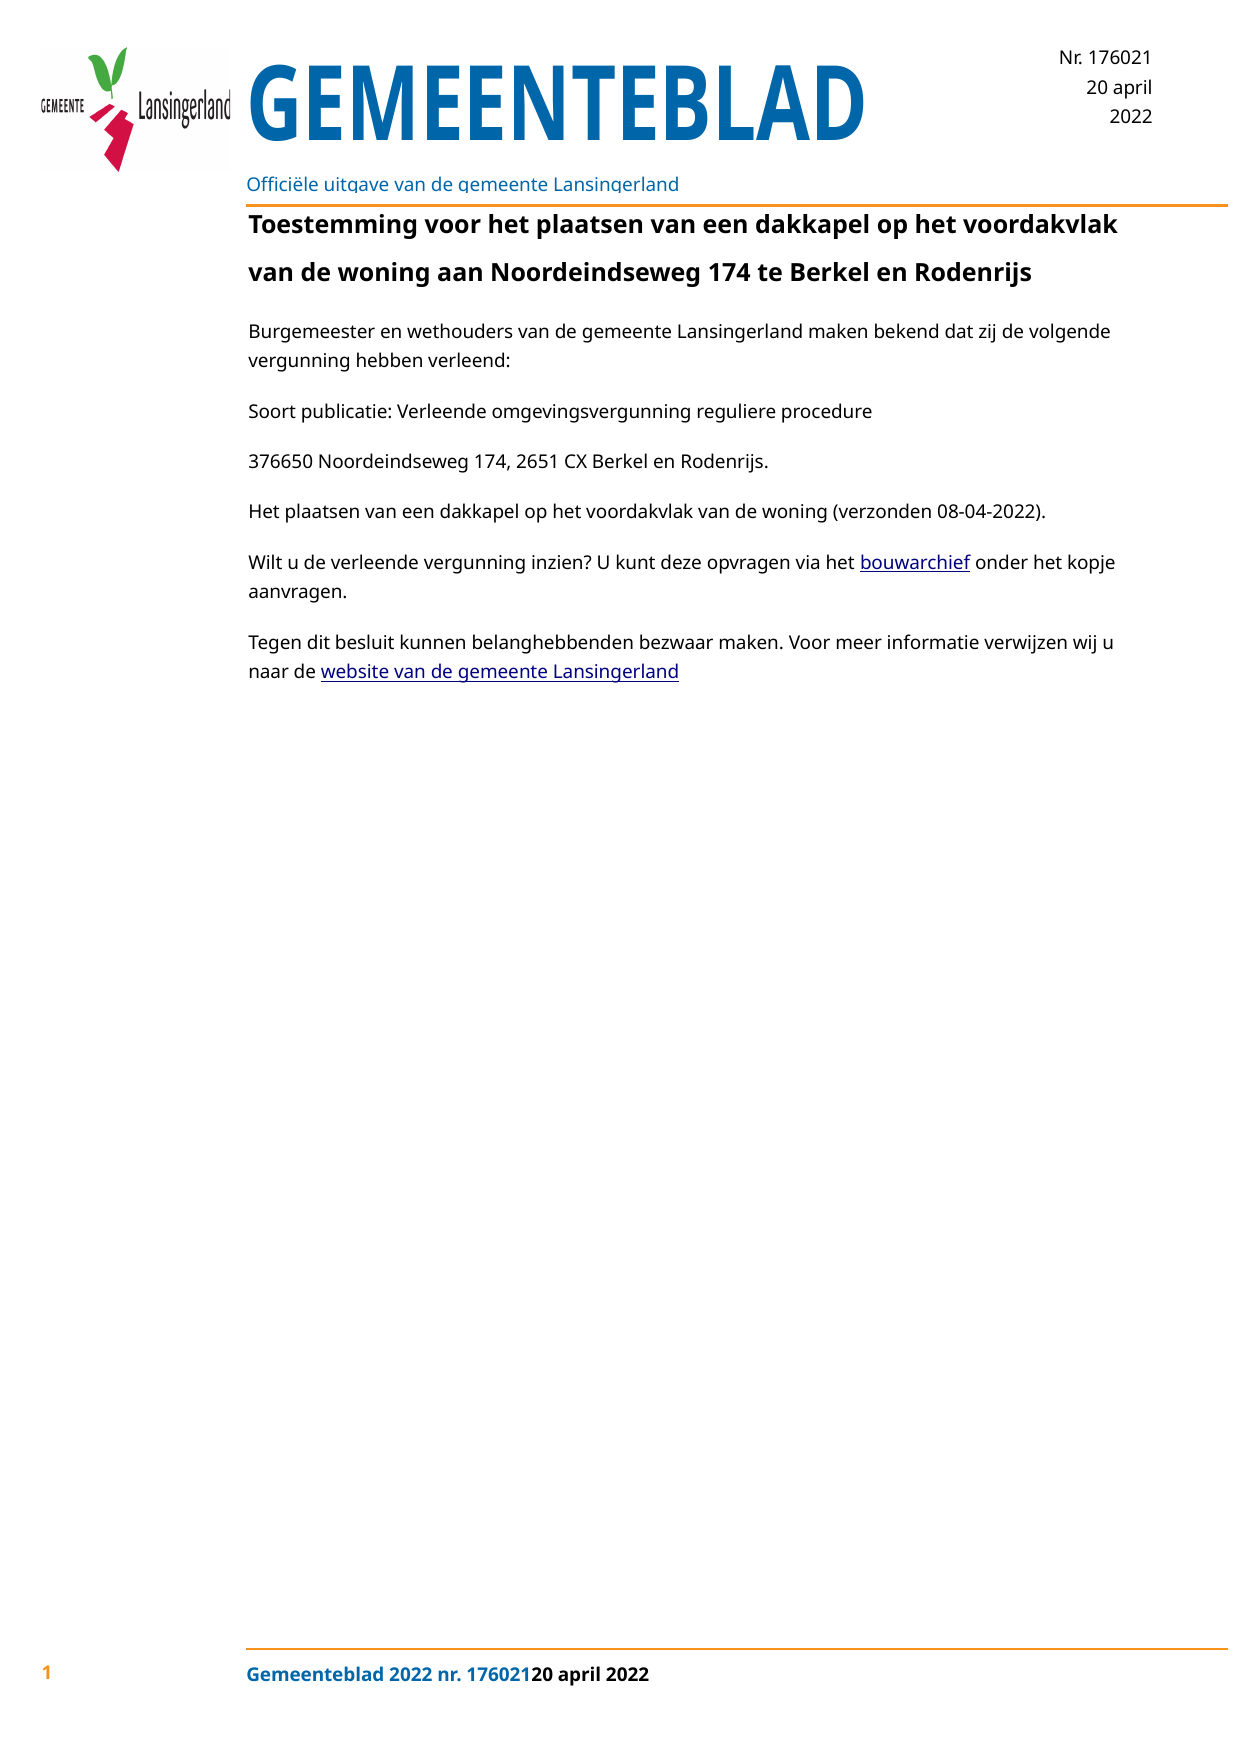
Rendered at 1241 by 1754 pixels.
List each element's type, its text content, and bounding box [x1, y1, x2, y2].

text Tegen dit besluit kunnen belanghebbenden bezwaar maken. Voor meer informatie verwijzen wij u naar de website van de gemeente Lansingerland [248, 629, 1152, 684]
picture [41, 47, 231, 172]
text 376650 Noordeindseweg 174, 2651 CX Berkel en Rodenrijs. [248, 448, 1152, 474]
text Wilt u de verleende vergunning inzien? U kunt deze opvragen via het bouwarchief onder het kopje aanvragen. [248, 549, 1152, 604]
text Het plaatsen van een dakkapel op het voordakvlak van de woning (verzonden 08-04-2022). [248, 499, 1152, 524]
text Soort publicatie: Verleende omgevingsvergunning reguliere procedure [248, 398, 1152, 424]
text Toestemming voor het plaatsen van een dakkapel op het voordakvlak van de woning aan Noordeindseweg 174 te Berkel en Rodenrijs [248, 207, 1152, 288]
text Burgemeester en wethouders van de gemeente Lansingerland maken bekend dat zij de volgende vergunning hebben verleend: [248, 318, 1152, 373]
